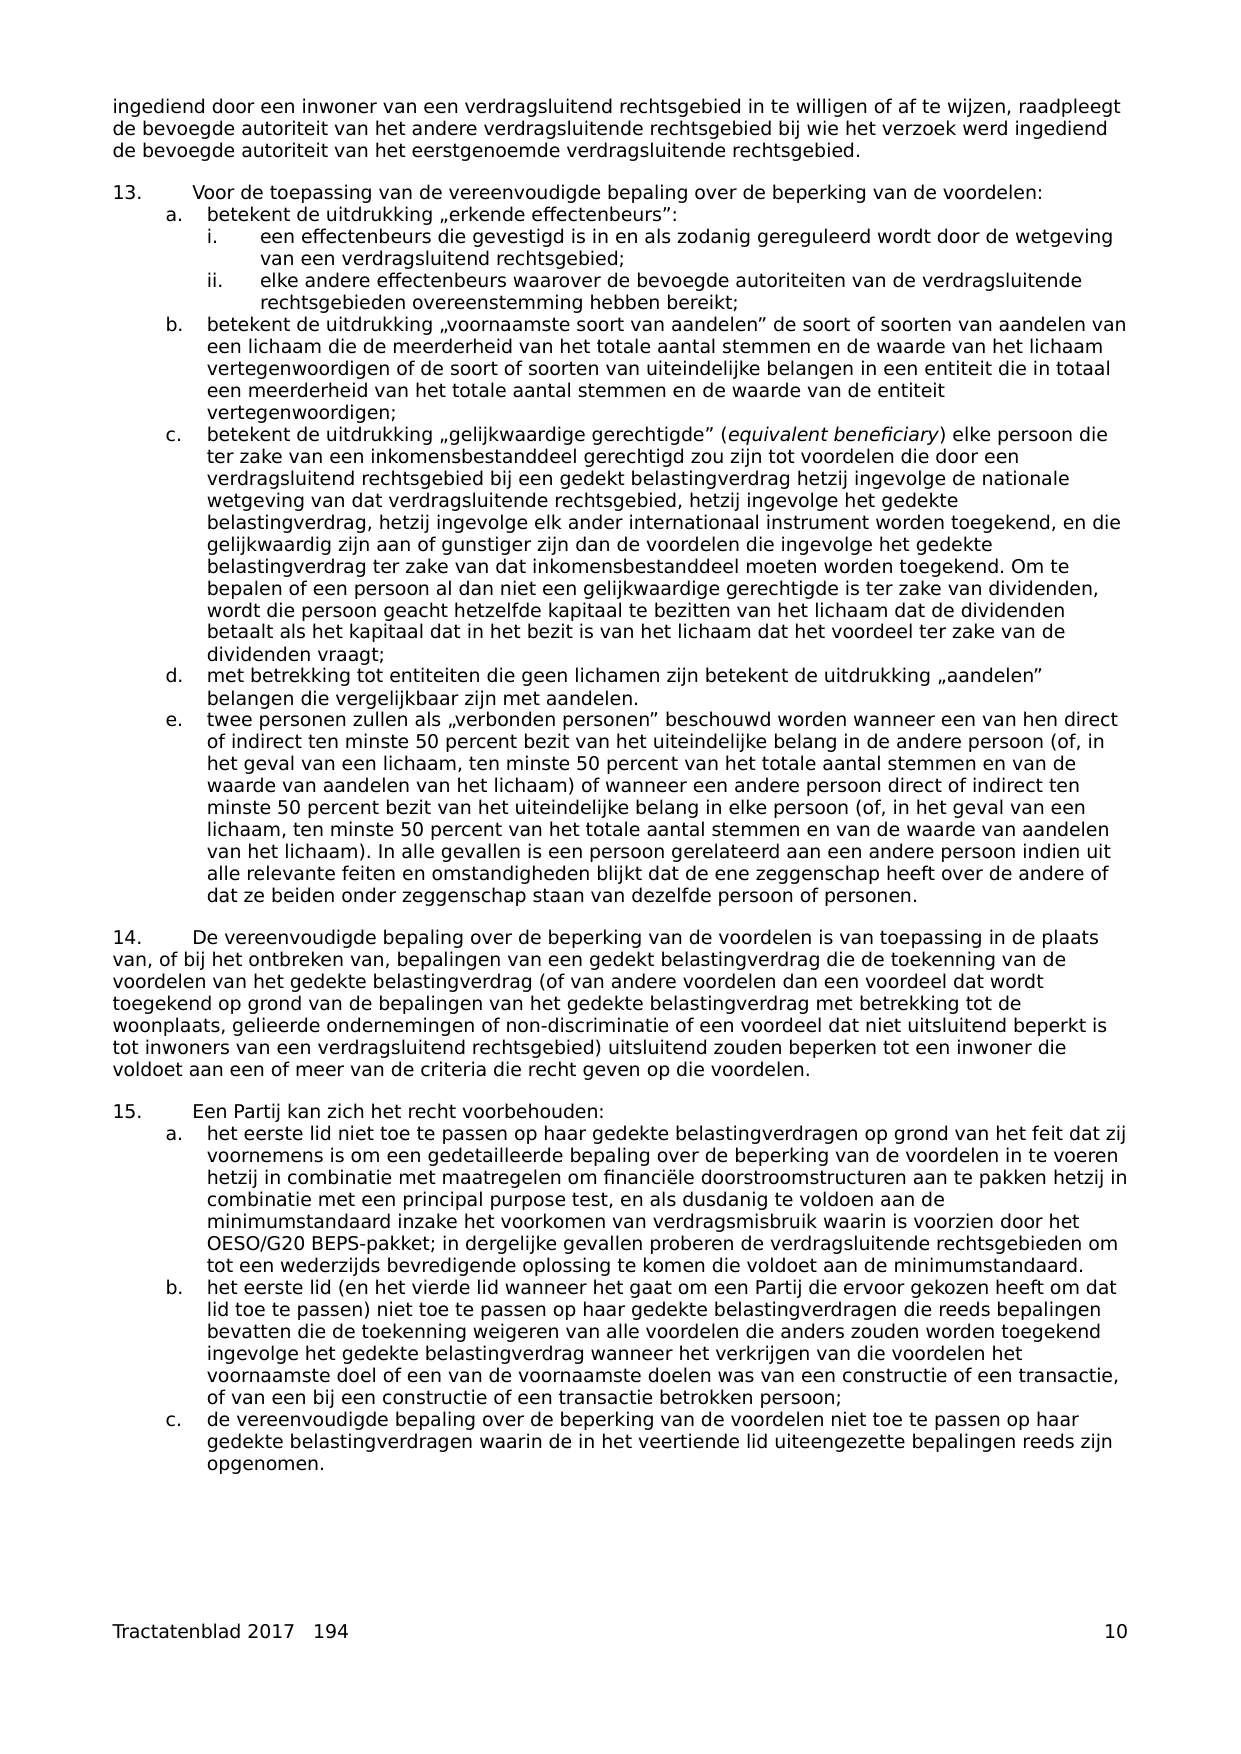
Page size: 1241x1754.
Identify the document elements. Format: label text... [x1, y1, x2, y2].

text b. het eerste lid (en het vierde lid wanneer het gaat om een Partij die ervoor gekozen heeft om dat lid toe te passen) niet toe te passen op haar gedekte belastingverdragen die reeds bepalingen bevatten die de toekenning weigeren van alle voordelen die anders zouden worden toegekend ingevolge het gedekte belastingverdrag wanneer het verkrijgen van die voordelen het voornaamste doel of een van de voornaamste doelen was van een constructie of een transactie, of van een bij een constructie of een transactie betrokken persoon; [165, 1277, 1128, 1409]
text c. betekent de uitdrukking „gelijkwaardige gerechtigde” (equivalent beneficiary) elke persoon die ter zake van een inkomensbestanddeel gerechtigd zou zijn tot voordelen die door een verdragsluitend rechtsgebied bij een gedekt belastingverdrag hetzij ingevolge de nationale wetgeving van dat verdragsluitende rechtsgebied, hetzij ingevolge het gedekte belastingverdrag, hetzij ingevolge elk ander internationaal instrument worden toegekend, en die gelijkwaardig zijn aan of gunstiger zijn dan de voordelen die ingevolge het gedekte belastingverdrag ter zake van dat inkomensbestanddeel moeten worden toegekend. Om te bepalen of een persoon al dan niet een gelijkwaardige gerechtigde is ter zake van dividenden, wordt die persoon geacht hetzelfde kapitaal te bezitten van het lichaam dat de dividenden betaalt als het kapitaal dat in het bezit is van het lichaam dat het voordeel ter zake van de dividenden vraagt; [165, 424, 1128, 665]
text a. betekent de uitdrukking „erkende effectenbeurs”: [165, 204, 1128, 226]
text a. het eerste lid niet toe te passen op haar gedekte belastingverdragen op grond van het feit dat zij voornemens is om een gedetailleerde bepaling over de beperking van de voordelen in te voeren hetzij in combinatie met maatregelen om financiële doorstroomstructuren aan te pakken hetzij in combinatie met een principal purpose test, en als dusdanig te voldoen aan de minimumstandaard inzake het voorkomen van verdragsmisbruik waarin is voorzien door het OESO/G20 BEPS-pakket; in dergelijke gevallen proberen de verdragsluitende rechtsgebieden om tot een wederzijds bevredigende oplossing te komen die voldoet aan de minimumstandaard. [165, 1123, 1128, 1277]
text d. met betrekking tot entiteiten die geen lichamen zijn betekent de uitdrukking „aandelen” belangen die vergelijkbaar zijn met aandelen. [165, 665, 1128, 709]
text i. een effectenbeurs die gevestigd is in en als zodanig gereguleerd wordt door de wetgeving van een verdragsluitend rechtsgebied; [207, 226, 1128, 270]
text 13. Voor de toepassing van de vereenvoudigde bepaling over de beperking van de voordelen: [112, 182, 1128, 204]
text 14. De vereenvoudigde bepaling over de beperking van de voordelen is van toepassing in de plaats van, of bij het ontbreken van, bepalingen van een gedekt belastingverdrag die de toekenning van de voordelen van het gedekte belastingverdrag (of van andere voordelen dan een voordeel dat wordt toegekend op grond van de bepalingen van het gedekte belastingverdrag met betrekking tot de woonplaats, gelieerde ondernemingen of non-discriminatie of een voordeel dat niet uitsluitend beperkt is tot inwoners van een verdragsluitend rechtsgebied) uitsluitend zouden beperken tot een inwoner die voldoet aan een of meer van de criteria die recht geven op die voordelen. [112, 927, 1128, 1081]
text ingediend door een inwoner van een verdragsluitend rechtsgebied in te willigen of af te wijzen, raadpleegt de bevoegde autoriteit van het andere verdragsluitende rechtsgebied bij wie het verzoek werd ingediend de bevoegde autoriteit van het eerstgenoemde verdragsluitende rechtsgebied. [112, 96, 1128, 162]
text b. betekent de uitdrukking „voornaamste soort van aandelen” de soort of soorten van aandelen van een lichaam die de meerderheid van het totale aantal stemmen en de waarde van het lichaam vertegenwoordigen of de soort of soorten van uiteindelijke belangen in een entiteit die in totaal een meerderheid van het totale aantal stemmen en de waarde van de entiteit vertegenwoordigen; [165, 314, 1128, 424]
text ii. elke andere effectenbeurs waarover de bevoegde autoriteiten van de verdragsluitende rechtsgebieden overeenstemming hebben bereikt; [207, 270, 1128, 314]
text c. de vereenvoudigde bepaling over de beperking van de voordelen niet toe te passen op haar gedekte belastingverdragen waarin de in het veertiende lid uiteengezette bepalingen reeds zijn opgenomen. [165, 1409, 1128, 1475]
text 15. Een Partij kan zich het recht voorbehouden: [112, 1101, 1128, 1123]
text e. twee personen zullen als „verbonden personen” beschouwd worden wanneer een van hen direct of indirect ten minste 50 percent bezit van het uiteindelijke belang in de andere persoon (of, in het geval van een lichaam, ten minste 50 percent van het totale aantal stemmen en van de waarde van aandelen van het lichaam) of wanneer een andere persoon direct of indirect ten minste 50 percent bezit van het uiteindelijke belang in elke persoon (of, in het geval van een lichaam, ten minste 50 percent van het totale aantal stemmen en van de waarde van aandelen van het lichaam). In alle gevallen is een persoon gerelateerd aan een andere persoon indien uit alle relevante feiten en omstandigheden blijkt dat de ene zeggenschap heeft over de andere of dat ze beiden onder zeggenschap staan van dezelfde persoon of personen. [165, 709, 1128, 907]
